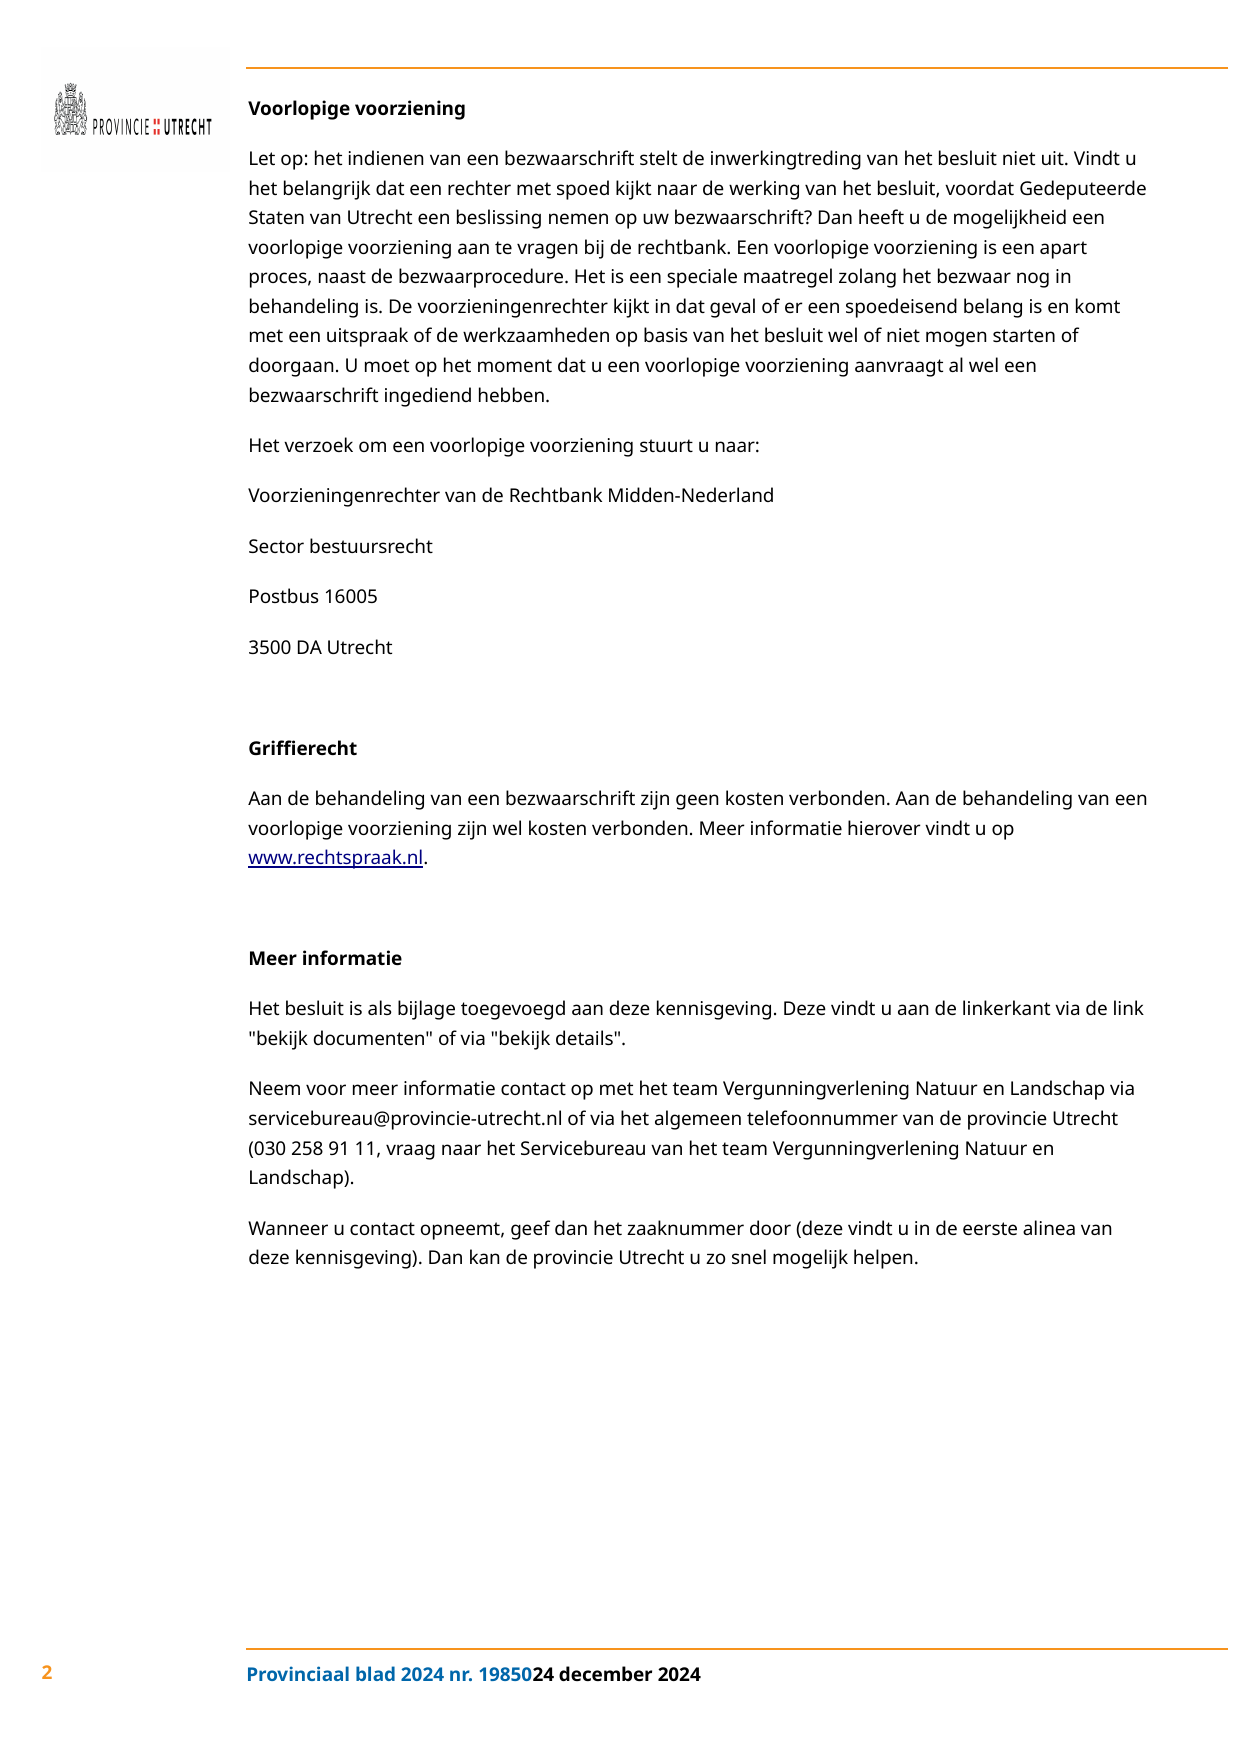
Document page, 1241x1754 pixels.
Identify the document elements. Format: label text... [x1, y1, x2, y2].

text Het verzoek om een voorlopige voorziening stuurt u naar: [248, 432, 1152, 458]
text Neem voor meer informatie contact op met het team Vergunningverlening Natuur en Landschap via servicebureau@provincie-utrecht.nl of via het algemeen telefoonnummer van de provincie Utrecht (030 258 91 11, vraag naar het Servicebureau van het team Vergunningverlening Natuur en Landschap). [248, 1076, 1152, 1190]
text Let op: het indienen van een bezwaarschrift stelt de inwerkingtreding van het besluit niet uit. Vindt u het belangrijk dat een rechter met spoed kijkt naar de werking van het besluit, voordat Gedeputeerde Staten van Utrecht een beslissing nemen op uw bezwaarschrift? Dan heeft u de mogelijkheid een voorlopige voorziening aan te vragen bij de rechtbank. Een voorlopige voorziening is een apart proces, naast de bezwaarprocedure. Het is een speciale maatregel zolang het bezwaar nog in behandeling is. De voorzieningenrechter kijkt in dat geval of er een spoedeisend belang is en komt met een uitspraak of de werkzaamheden op basis van het besluit wel of niet mogen starten of doorgaan. U moet op het moment dat u een voorlopige voorziening aanvraagt al wel een bezwaarschrift ingediend hebben. [248, 145, 1152, 408]
text Postbus 16005 [248, 583, 1152, 609]
text Voorzieningenrechter van de Rechtbank Midden-Nederland [248, 483, 1152, 508]
text Aan de behandeling van een bezwaarschrift zijn geen kosten verbonden. Aan de behandeling van een voorlopige voorziening zijn wel kosten verbonden. Meer informatie hierover vindt u op www.rechtspraak.nl. [248, 785, 1152, 870]
picture [41, 47, 231, 172]
text Wanneer u contact opneemt, geef dan het zaaknummer door (deze vindt u in de eerste alinea van deze kennisgeving). Dan kan de provincie Utrecht u zo snel mogelijk helpen. [248, 1215, 1152, 1270]
text Voorlopige voorziening [248, 95, 1152, 121]
text Meer informatie [248, 945, 1152, 971]
text Griffierecht [248, 735, 1152, 761]
text Sector bestuursrecht [248, 533, 1152, 559]
text Het besluit is als bijlage toegevoegd aan deze kennisgeving. Deze vindt u aan de linkerkant via de link "bekijk documenten" of via "bekijk details". [248, 996, 1152, 1051]
text 3500 DA Utrecht [248, 634, 1152, 660]
